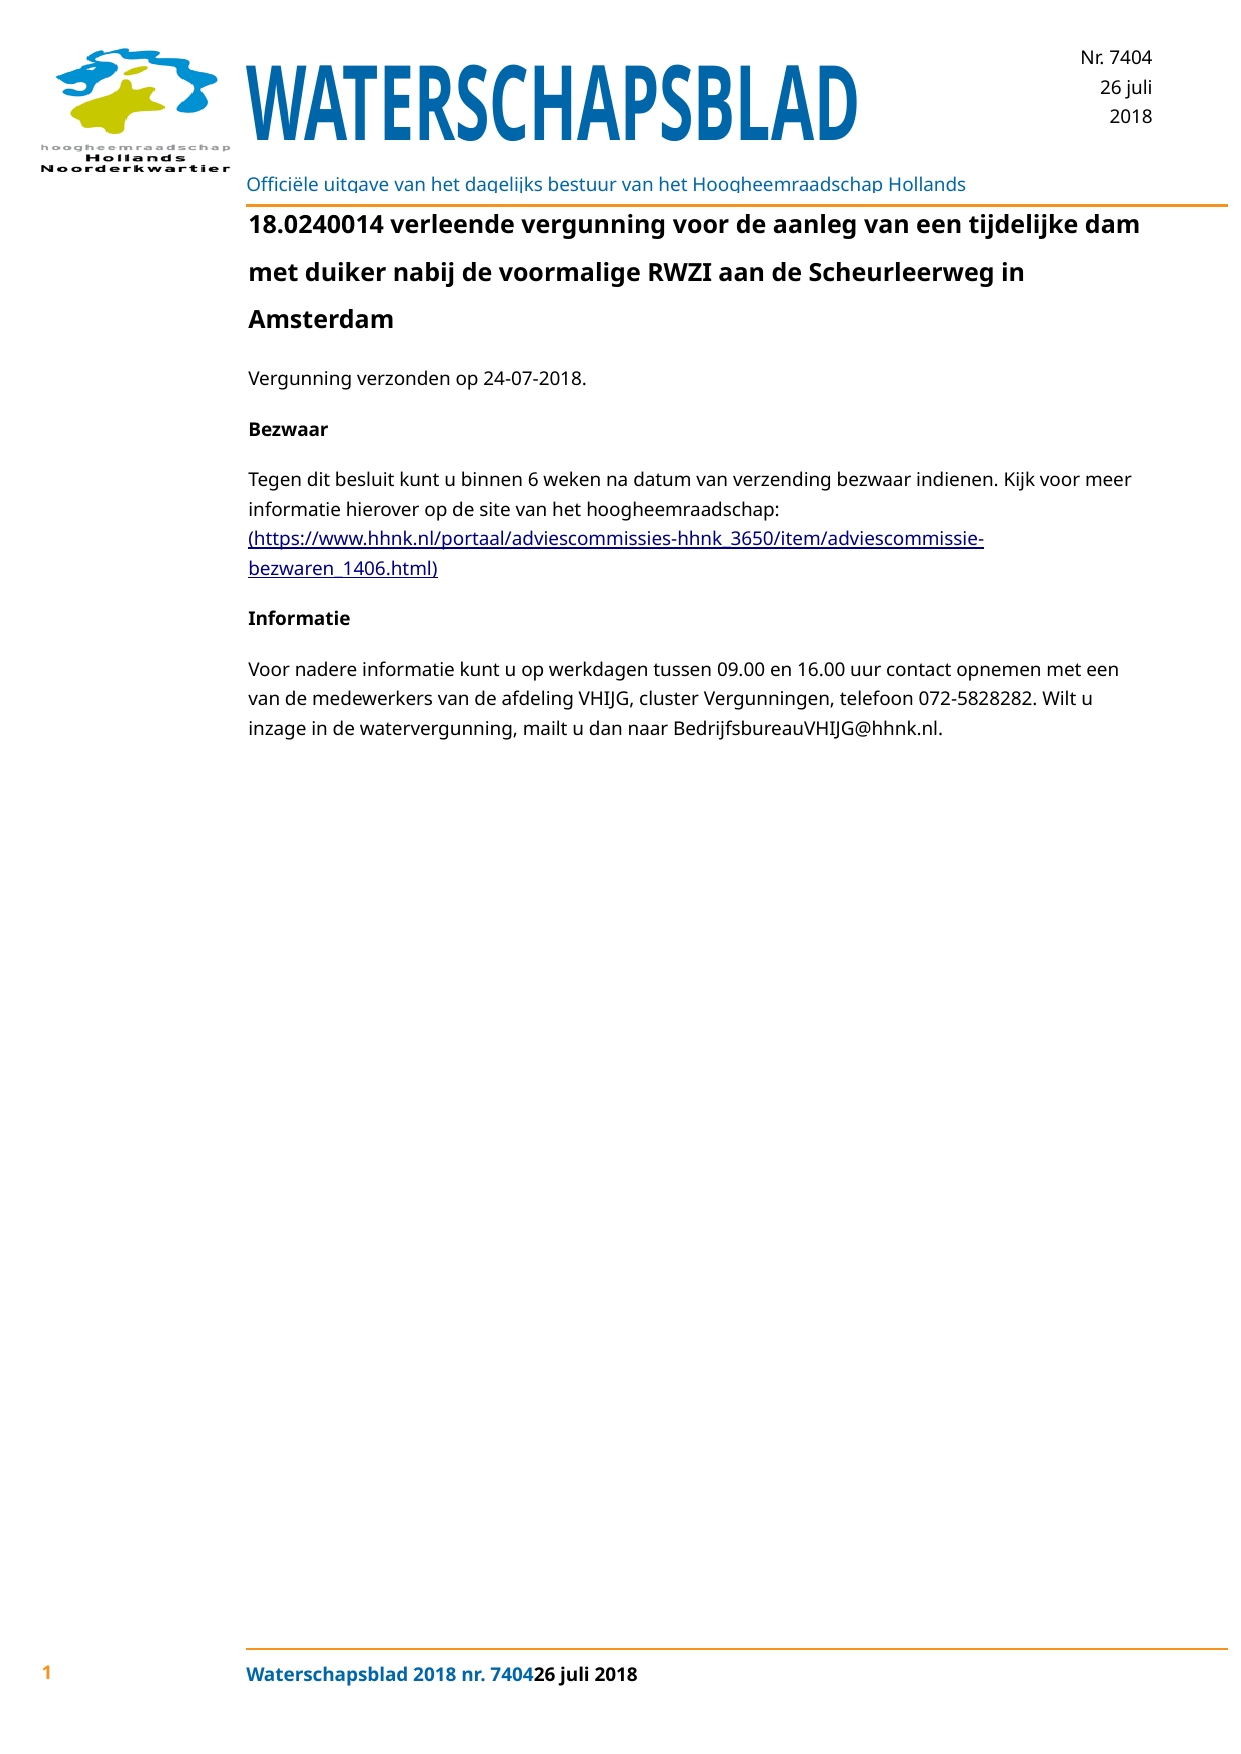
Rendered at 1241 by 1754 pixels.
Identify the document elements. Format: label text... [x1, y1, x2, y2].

text Informatie [248, 606, 1152, 631]
text Vergunning verzonden op 24-07-2018. [248, 366, 1152, 391]
text Voor nadere informatie kunt u op werkdagen tussen 09.00 en 16.00 uur contact opnemen met een van de medewerkers van de afdeling VHIJG, cluster Vergunningen, telefoon 072-5828282. Wilt u inzage in de watervergunning, mailt u dan naar BedrijfsbureauVHIJG@hhnk.nl. [248, 656, 1152, 741]
text Bezwaar [248, 416, 1152, 442]
text 18.0240014 verleende vergunning voor de aanleg van een tijdelijke dam met duiker nabij de voormalige RWZI aan de Scheurleerweg in Amsterdam [248, 207, 1152, 336]
picture [41, 47, 231, 172]
text Tegen dit besluit kunt u binnen 6 weken na datum van verzending bezwaar indienen. Kijk voor meer informatie hierover op de site van het hoogheemraadschap: (https://www.hhnk.nl/portaal/adviescommissies-hhnk_3650/item/adviescommissie-bezwaren_1406.html) [248, 466, 1152, 581]
